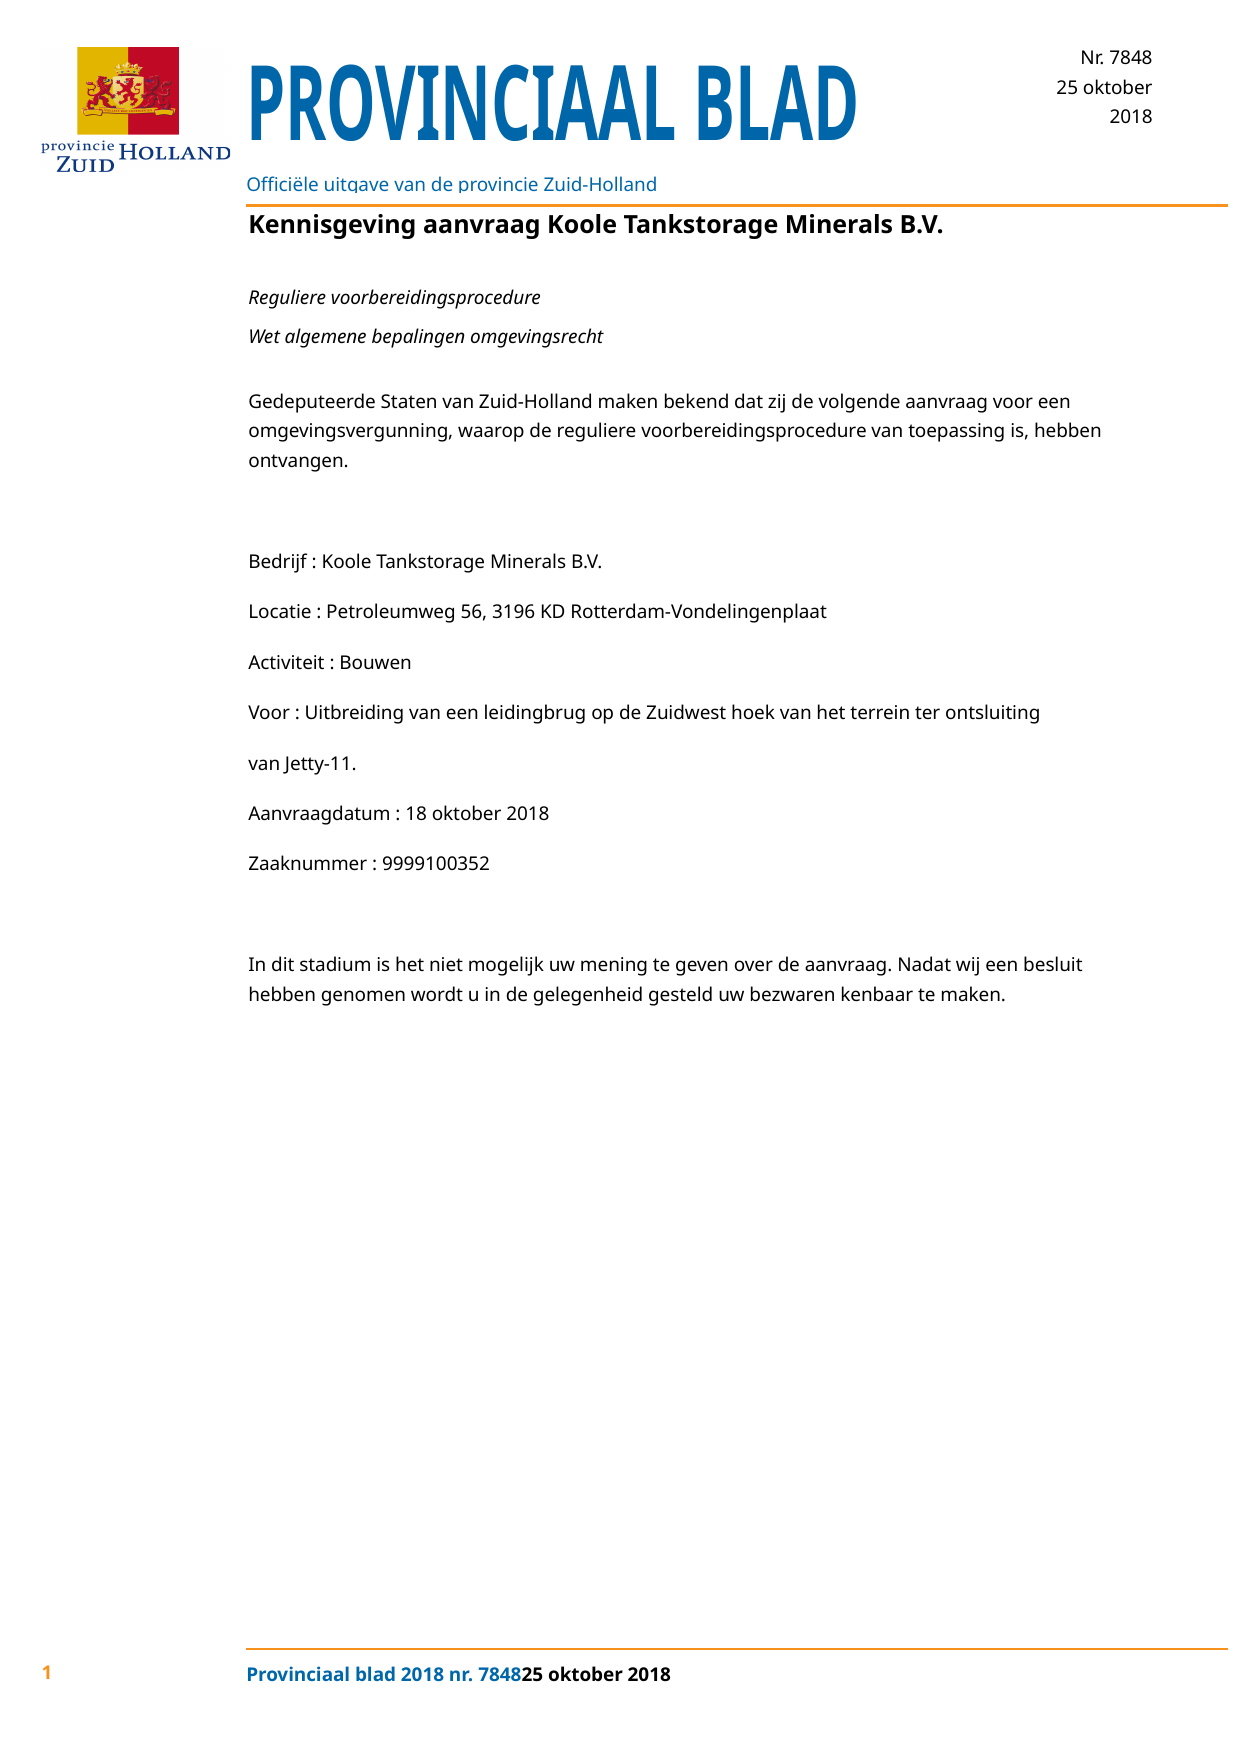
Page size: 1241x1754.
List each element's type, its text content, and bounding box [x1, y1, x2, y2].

text Reguliere voorbereidingsprocedure [248, 284, 1152, 309]
text Kennisgeving aanvraag Koole Tankstorage Minerals B.V. [248, 207, 1152, 241]
text Wet algemene bepalingen omgevingsrecht [248, 323, 1152, 349]
text Gedeputeerde Staten van Zuid-Holland maken bekend dat zij de volgende aanvraag voor een omgevingsvergunning, waarop de reguliere voorbereidingsprocedure van toepassing is, hebben ontvangen. [248, 388, 1152, 473]
text Voor : Uitbreiding van een leidingbrug op de Zuidwest hoek van het terrein ter ontsluiting [248, 699, 1152, 725]
text Bedrijf : Koole Tankstorage Minerals B.V. [248, 548, 1152, 574]
text In dit stadium is het niet mogelijk uw mening te geven over de aanvraag. Nadat wij een besluit hebben genomen wordt u in de gelegenheid gesteld uw bezwaren kenbaar te maken. [248, 951, 1152, 1007]
text van Jetty-11. [248, 750, 1152, 776]
text Locatie : Petroleumweg 56, 3196 KD Rotterdam-Vondelingenplaat [248, 598, 1152, 624]
text Activiteit : Bouwen [248, 649, 1152, 675]
text Aanvraagdatum : 18 oktober 2018 [248, 800, 1152, 826]
text Zaaknummer : 9999100352 [248, 851, 1152, 876]
picture [41, 47, 231, 172]
